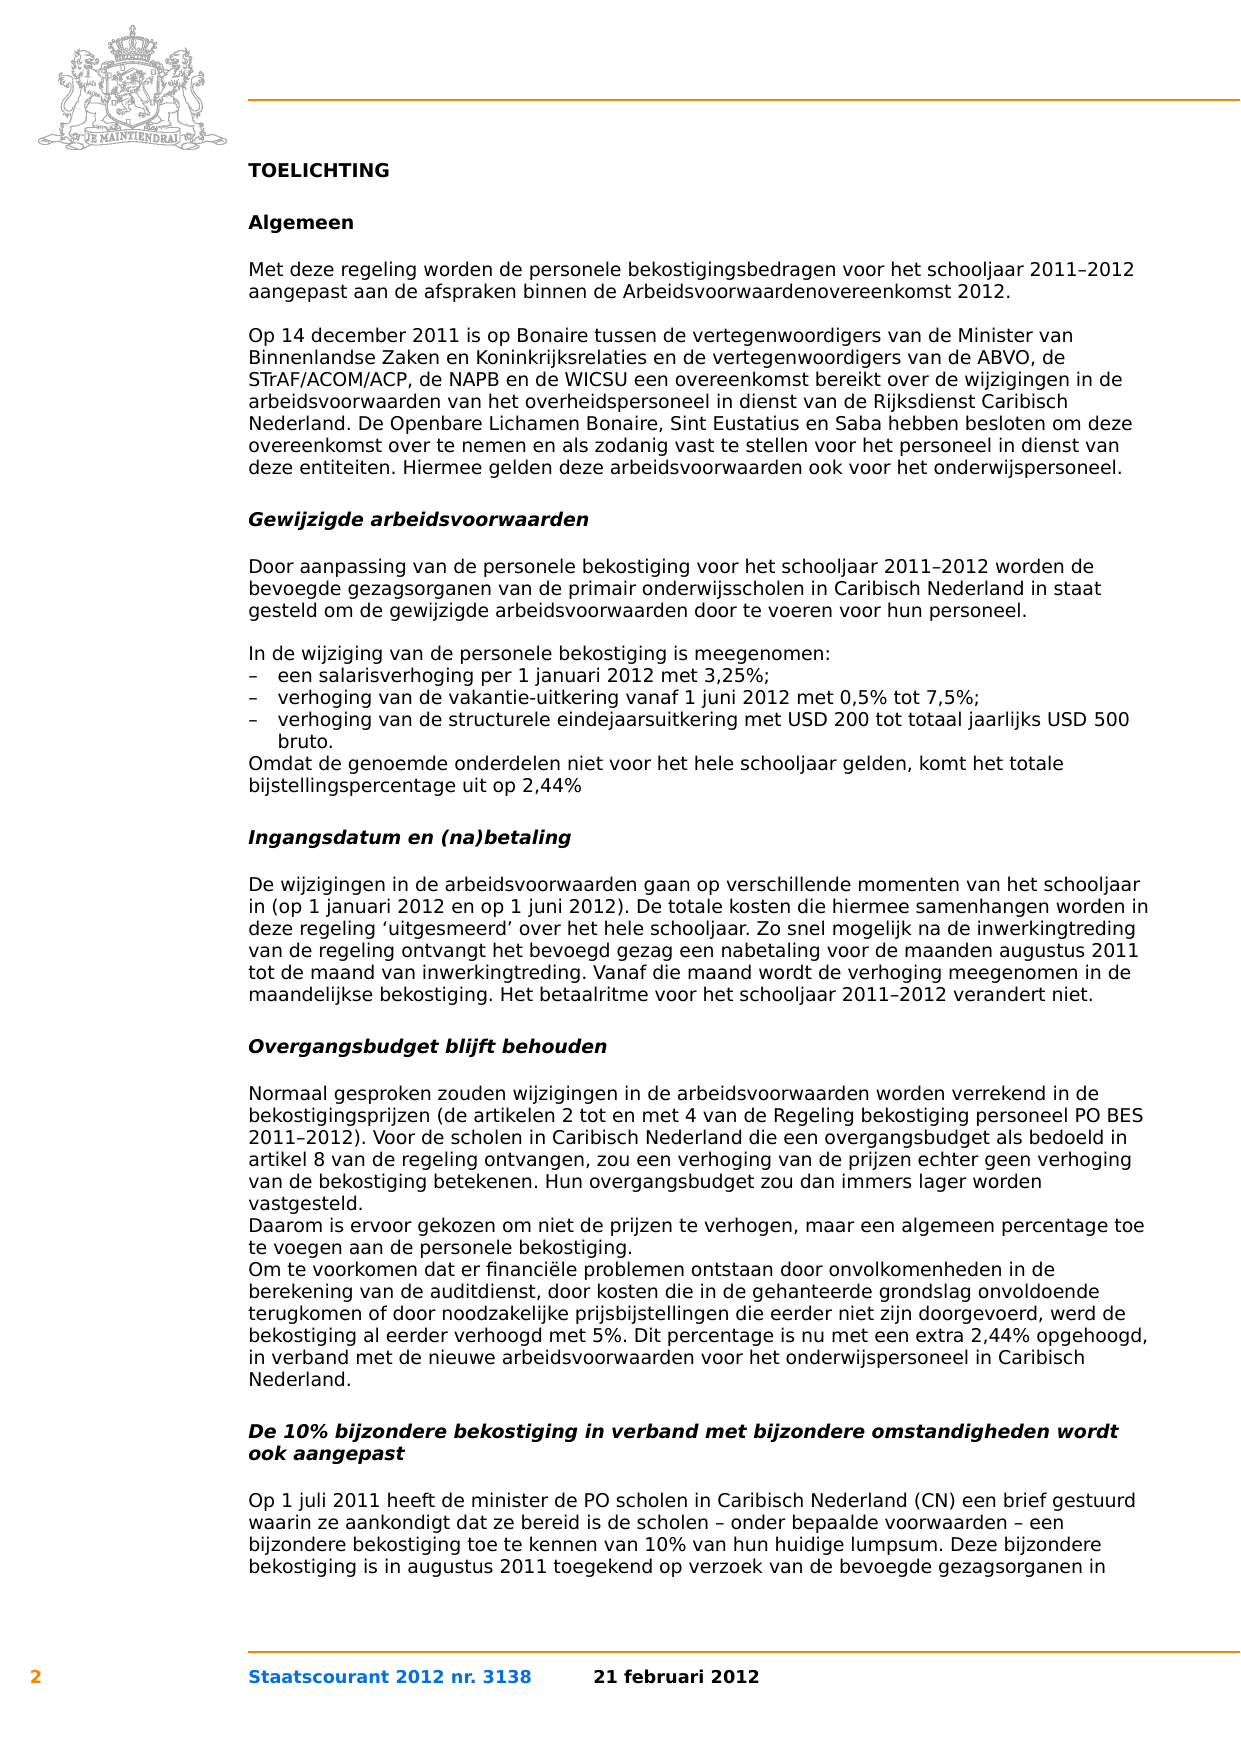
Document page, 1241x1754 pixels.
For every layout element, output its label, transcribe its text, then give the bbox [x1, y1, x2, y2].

text Op 1 juli 2011 heeft de minister de PO scholen in Caribisch Nederland (CN) een brief gestuurd waarin ze aankondigt dat ze bereid is de scholen – onder bepaalde voorwaarden – een bijzondere bekostiging toe te kennen van 10% van hun huidige lumpsum. Deze bijzondere bekostiging is in augustus 2011 toegekend op verzoek van de bevoegde gezagsorganen in [248, 1490, 1163, 1578]
text – verhoging van de structurele eindejaarsuitkering met USD 200 tot totaal jaarlijks USD 500 bruto. [248, 709, 1163, 753]
subtitle Ingangsdatum en (na)betaling [248, 827, 1163, 849]
text Op 14 december 2011 is op Bonaire tussen de vertegenwoordigers van de Minister van Binnenlandse Zaken en Koninkrijksrelaties en de vertegenwoordigers van de ABVO, de STrAF/ACOM/ACP, de NAPB en de WICSU een overeenkomst bereikt over de wijzigingen in de arbeidsvoorwaarden van het overheidspersoneel in dienst van de Rijksdienst Caribisch Nederland. De Openbare Lichamen Bonaire, Sint Eustatius en Saba hebben besloten om deze overeenkomst over te nemen en als zodanig vast te stellen voor het personeel in dienst van deze entiteiten. Hiermee gelden deze arbeidsvoorwaarden ook voor het onderwijspersoneel. [248, 325, 1163, 478]
subtitle De 10% bijzondere bekostiging in verband met bijzondere omstandigheden wordt ook aangepast [248, 1421, 1163, 1465]
subtitle Gewijzigde arbeidsvoorwaarden [248, 508, 1163, 531]
text Met deze regeling worden de personele bekostigingsbedragen voor het schooljaar 2011–2012 aangepast aan de afspraken binnen de Arbeidsvoorwaardenovereenkomst 2012. [248, 259, 1163, 303]
text De wijzigingen in de arbeidsvoorwaarden gaan op verschillende momenten van het schooljaar in (op 1 januari 2012 en op 1 juni 2012). De totale kosten die hiermee samenhangen worden in deze regeling ‘uitgesmeerd’ over het hele schooljaar. Zo snel mogelijk na de inwerkingtreding van de regeling ontvangt het bevoegd gezag een nabetaling voor de maanden augustus 2011 tot de maand van inwerkingtreding. Vanaf die maand wordt de verhoging meegenomen in de maandelijkse bekostiging. Het betaalritme voor het schooljaar 2011–2012 verandert niet. [248, 874, 1163, 1006]
text – verhoging van de vakantie-uitkering vanaf 1 juni 2012 met 0,5% tot 7,5%; [248, 687, 1163, 709]
text – een salarisverhoging per 1 januari 2012 met 3,25%; [248, 665, 1163, 687]
text In de wijziging van de personele bekostiging is meegenomen: [248, 643, 1163, 665]
text Door aanpassing van de personele bekostiging voor het schooljaar 2011–2012 worden de bevoegde gezagsorganen van de primair onderwijsscholen in Caribisch Nederland in staat gesteld om de gewijzigde arbeidsvoorwaarden door te voeren voor hun personeel. [248, 556, 1163, 621]
subtitle Overgangsbudget blijft behouden [248, 1036, 1163, 1058]
subtitle TOELICHTING [248, 160, 1163, 182]
text Om te voorkomen dat er financiële problemen ontstaan door onvolkomenheden in de berekening van de auditdienst, door kosten die in de gehanteerde grondslag onvoldoende terugkomen of door noodzakelijke prijsbijstellingen die eerder niet zijn doorgevoerd, werd de bekostiging al eerder verhoogd met 5%. Dit percentage is nu met een extra 2,44% opgehoogd, in verband met de nieuwe arbeidsvoorwaarden voor het onderwijspersoneel in Caribisch Nederland. [248, 1259, 1163, 1391]
text Normaal gesproken zouden wijzigingen in de arbeidsvoorwaarden worden verrekend in de bekostigingsprijzen (de artikelen 2 tot en met 4 van de Regeling bekostiging personeel PO BES 2011–2012). Voor de scholen in Caribisch Nederland die een overgangsbudget als bedoeld in artikel 8 van de regeling ontvangen, zou een verhoging van de prijzen echter geen verhoging van de bekostiging betekenen. Hun overgangsbudget zou dan immers lager worden vastgesteld. [248, 1083, 1163, 1215]
text Daarom is ervoor gekozen om niet de prijzen te verhogen, maar een algemeen percentage toe te voegen aan de personele bekostiging. [248, 1215, 1163, 1259]
subtitle Algemeen [248, 212, 1163, 234]
picture [38, 25, 227, 150]
text Omdat de genoemde onderdelen niet voor het hele schooljaar gelden, komt het totale bijstellingspercentage uit op 2,44% [248, 753, 1163, 797]
